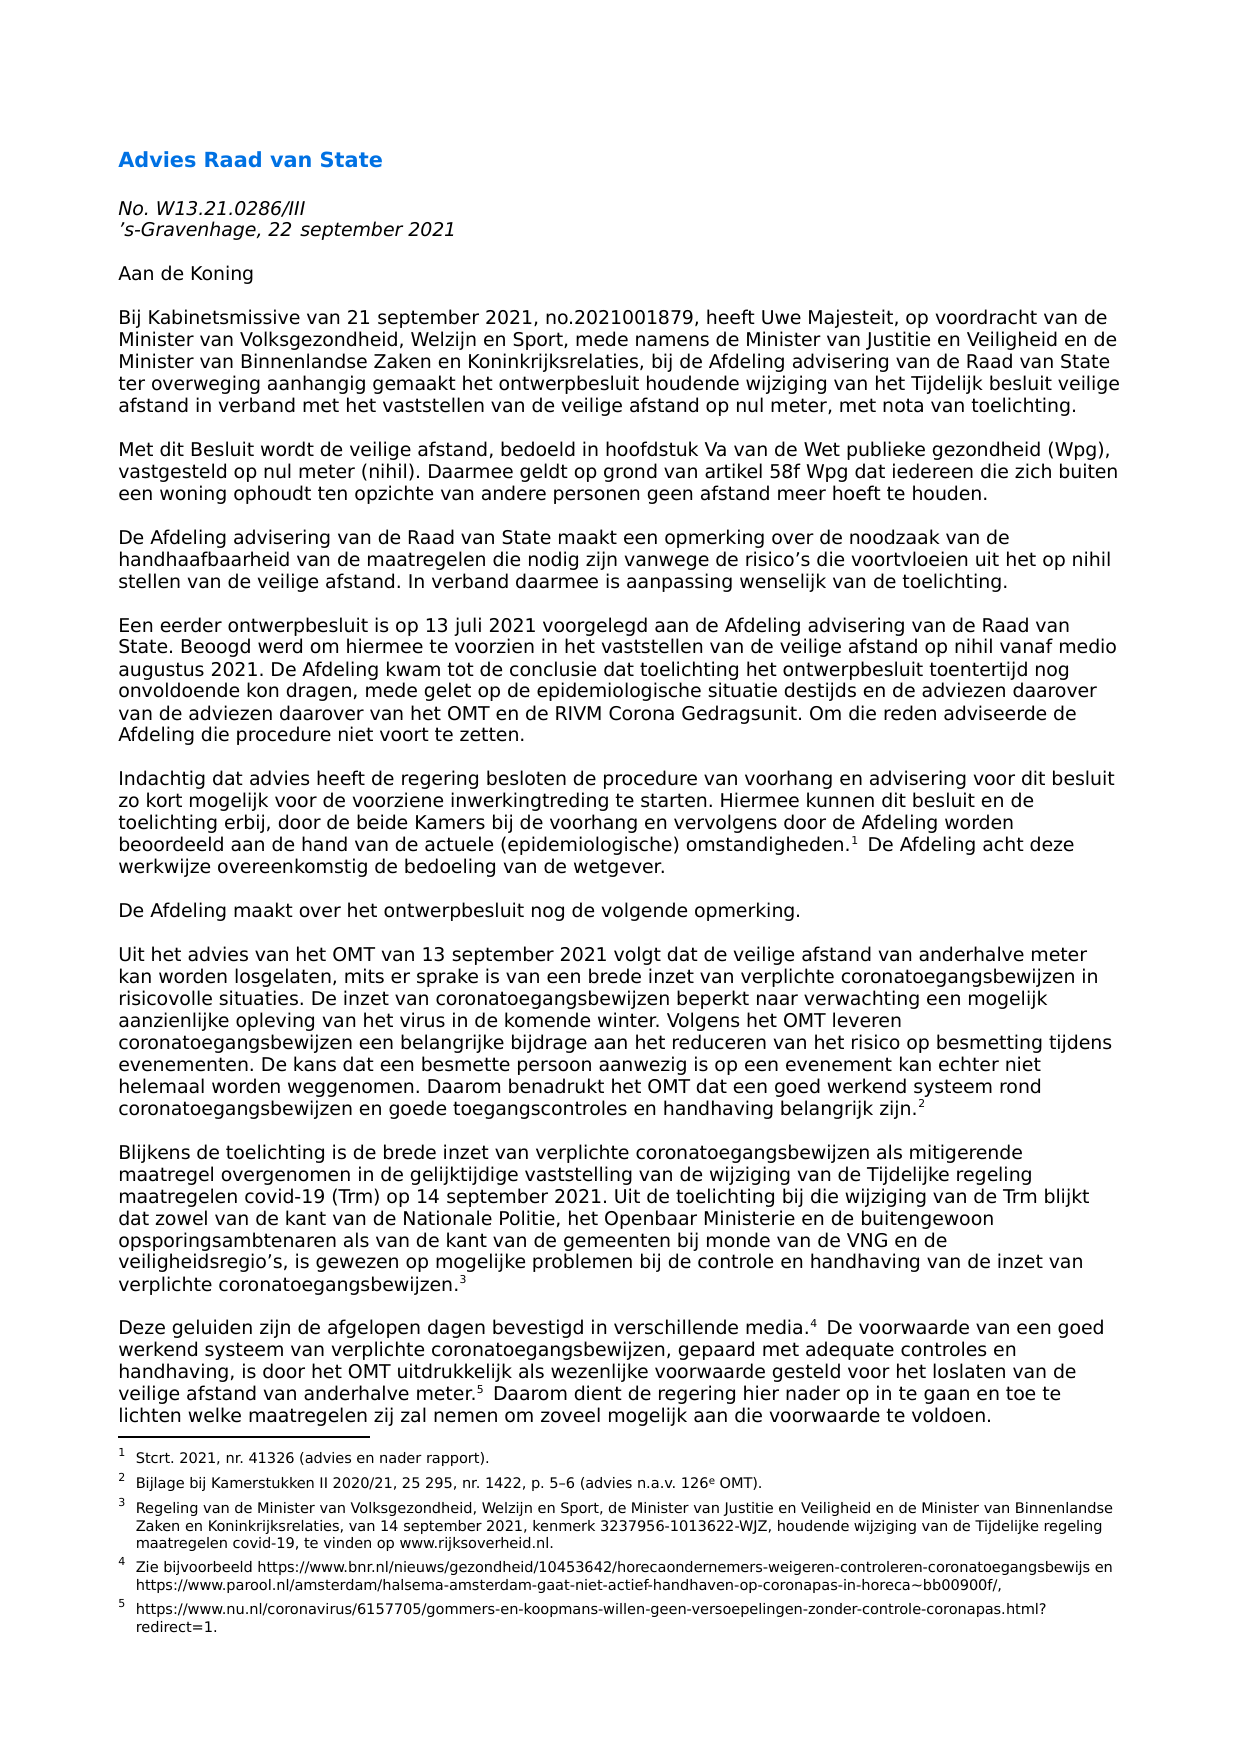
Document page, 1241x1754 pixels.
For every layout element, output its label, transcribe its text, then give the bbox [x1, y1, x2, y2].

text Regeling van de Minister van Volksgezondheid, Welzijn en Sport, de Minister van Justitie en Veiligheid en de Minister van Binnenlandse Zaken en Koninkrijksrelaties, van 14 september 2021, kenmerk 3237956-1013622-WJZ, houdende wijziging van de Tijdelijke regeling maatregelen covid-19, te vinden op www.rijksoverheid.nl. [118, 1496, 1122, 1552]
subtitle Advies Raad van State [118, 148, 1122, 172]
text Stcrt. 2021, nr. 41326 (advies en nader rapport). [118, 1446, 1122, 1468]
text Met dit Besluit wordt de veilige afstand, bedoeld in hoofdstuk Va van de Wet publieke gezondheid (Wpg), vastgesteld op nul meter (nihil). Daarmee geldt op grond van artikel 58f Wpg dat iedereen die zich buiten een woning ophoudt ten opzichte van andere personen geen afstand meer hoeft te houden. [118, 439, 1122, 505]
text De Afdeling advisering van de Raad van State maakt een opmerking over de noodzaak van de handhaafbaarheid van de maatregelen die nodig zijn vanwege de risico’s die voortvloeien uit het op nihil stellen van de veilige afstand. In verband daarmee is aanpassing wenselijk van de toelichting. [118, 527, 1122, 593]
text ’s-Gravenhage, 22 september 2021 [118, 219, 1122, 241]
text https://www.nu.nl/coronavirus/6157705/gommers-en-koopmans-willen-geen-versoepelingen-zonder-controle-coronapas.html?redirect=1. [118, 1597, 1122, 1636]
text Blijkens de toelichting is de brede inzet van verplichte coronatoegangsbewijzen als mitigerende maatregel overgenomen in de gelijktijdige vaststelling van de wijziging van de Tijdelijke regeling maatregelen covid-19 (Trm) op 14 september 2021. Uit de toelichting bij die wijziging van de Trm blijkt dat zowel van de kant van de Nationale Politie, het Openbaar Ministerie en de buitengewoon opsporingsambtenaren als van de kant van de gemeenten bij monde van de VNG en de veiligheidsregio’s, is gewezen op mogelijke problemen bij de controle en handhaving van de inzet van verplichte coronatoegangsbewijzen. [118, 1142, 1122, 1295]
text Aan de Koning [118, 263, 1122, 285]
text Indachtig dat advies heeft de regering besloten de procedure van voorhang en advisering voor dit besluit zo kort mogelijk voor de voorziene inwerkingtreding te starten. Hiermee kunnen dit besluit en de toelichting erbij, door de beide Kamers bij de voorhang en vervolgens door de Afdeling worden beoordeeld aan de hand van de actuele (epidemiologische) omstandigheden. De Afdeling acht deze werkwijze overeenkomstig de bedoeling van de wetgever. [118, 768, 1122, 878]
text Zie bijvoorbeeld https://www.bnr.nl/nieuws/gezondheid/10453642/horecaondernemers-weigeren-controleren-coronatoegangsbewijs en https://www.parool.nl/amsterdam/halsema-amsterdam-gaat-niet-actief-handhaven-op-coronapas-in-horeca~bb00900f/, [118, 1555, 1122, 1594]
text Een eerder ontwerpbesluit is op 13 juli 2021 voorgelegd aan de Afdeling advisering van de Raad van State. Beoogd werd om hiermee te voorzien in het vaststellen van de veilige afstand op nihil vanaf medio augustus 2021. De Afdeling kwam tot de conclusie dat toelichting het ontwerpbesluit toentertijd nog onvoldoende kon dragen, mede gelet op de epidemiologische situatie destijds en de adviezen daarover van de adviezen daarover van het OMT en de RIVM Corona Gedragsunit. Om die reden adviseerde de Afdeling die procedure niet voort te zetten. [118, 614, 1122, 746]
text Uit het advies van het OMT van 13 september 2021 volgt dat de veilige afstand van anderhalve meter kan worden losgelaten, mits er sprake is van een brede inzet van verplichte coronatoegangsbewijzen in risicovolle situaties. De inzet van coronatoegangsbewijzen beperkt naar verwachting een mogelijk aanzienlijke opleving van het virus in de komende winter. Volgens het OMT leveren coronatoegangsbewijzen een belangrijke bijdrage aan het reduceren van het risico op besmetting tijdens evenementen. De kans dat een besmette persoon aanwezig is op een evenement kan echter niet helemaal worden weggenomen. Daarom benadrukt het OMT dat een goed werkend systeem rond coronatoegangsbewijzen en goede toegangscontroles en handhaving belangrijk zijn. [118, 944, 1122, 1120]
text Bij Kabinetsmissive van 21 september 2021, no.2021001879, heeft Uwe Majesteit, op voordracht van de Minister van Volksgezondheid, Welzijn en Sport, mede namens de Minister van Justitie en Veiligheid en de Minister van Binnenlandse Zaken en Koninkrijksrelaties, bij de Afdeling advisering van de Raad van State ter overweging aanhangig gemaakt het ontwerpbesluit houdende wijziging van het Tijdelijk besluit veilige afstand in verband met het vaststellen van de veilige afstand op nul meter, met nota van toelichting. [118, 307, 1122, 417]
text No. W13.21.0286/III [118, 197, 1122, 219]
text Deze geluiden zijn de afgelopen dagen bevestigd in verschillende media. De voorwaarde van een goed werkend systeem van verplichte coronatoegangsbewijzen, gepaard met adequate controles en handhaving, is door het OMT uitdrukkelijk als wezenlijke voorwaarde gesteld voor het loslaten van de veilige afstand van anderhalve meter. Daarom dient de regering hier nader op in te gaan en toe te lichten welke maatregelen zij zal nemen om zoveel mogelijk aan die voorwaarde te voldoen. [118, 1317, 1122, 1427]
text Bijlage bij Kamerstukken II 2020/21, 25 295, nr. 1422, p. 5–6 (advies n.a.v. 126e OMT). [118, 1471, 1122, 1493]
text De Afdeling maakt over het ontwerpbesluit nog de volgende opmerking. [118, 900, 1122, 922]
